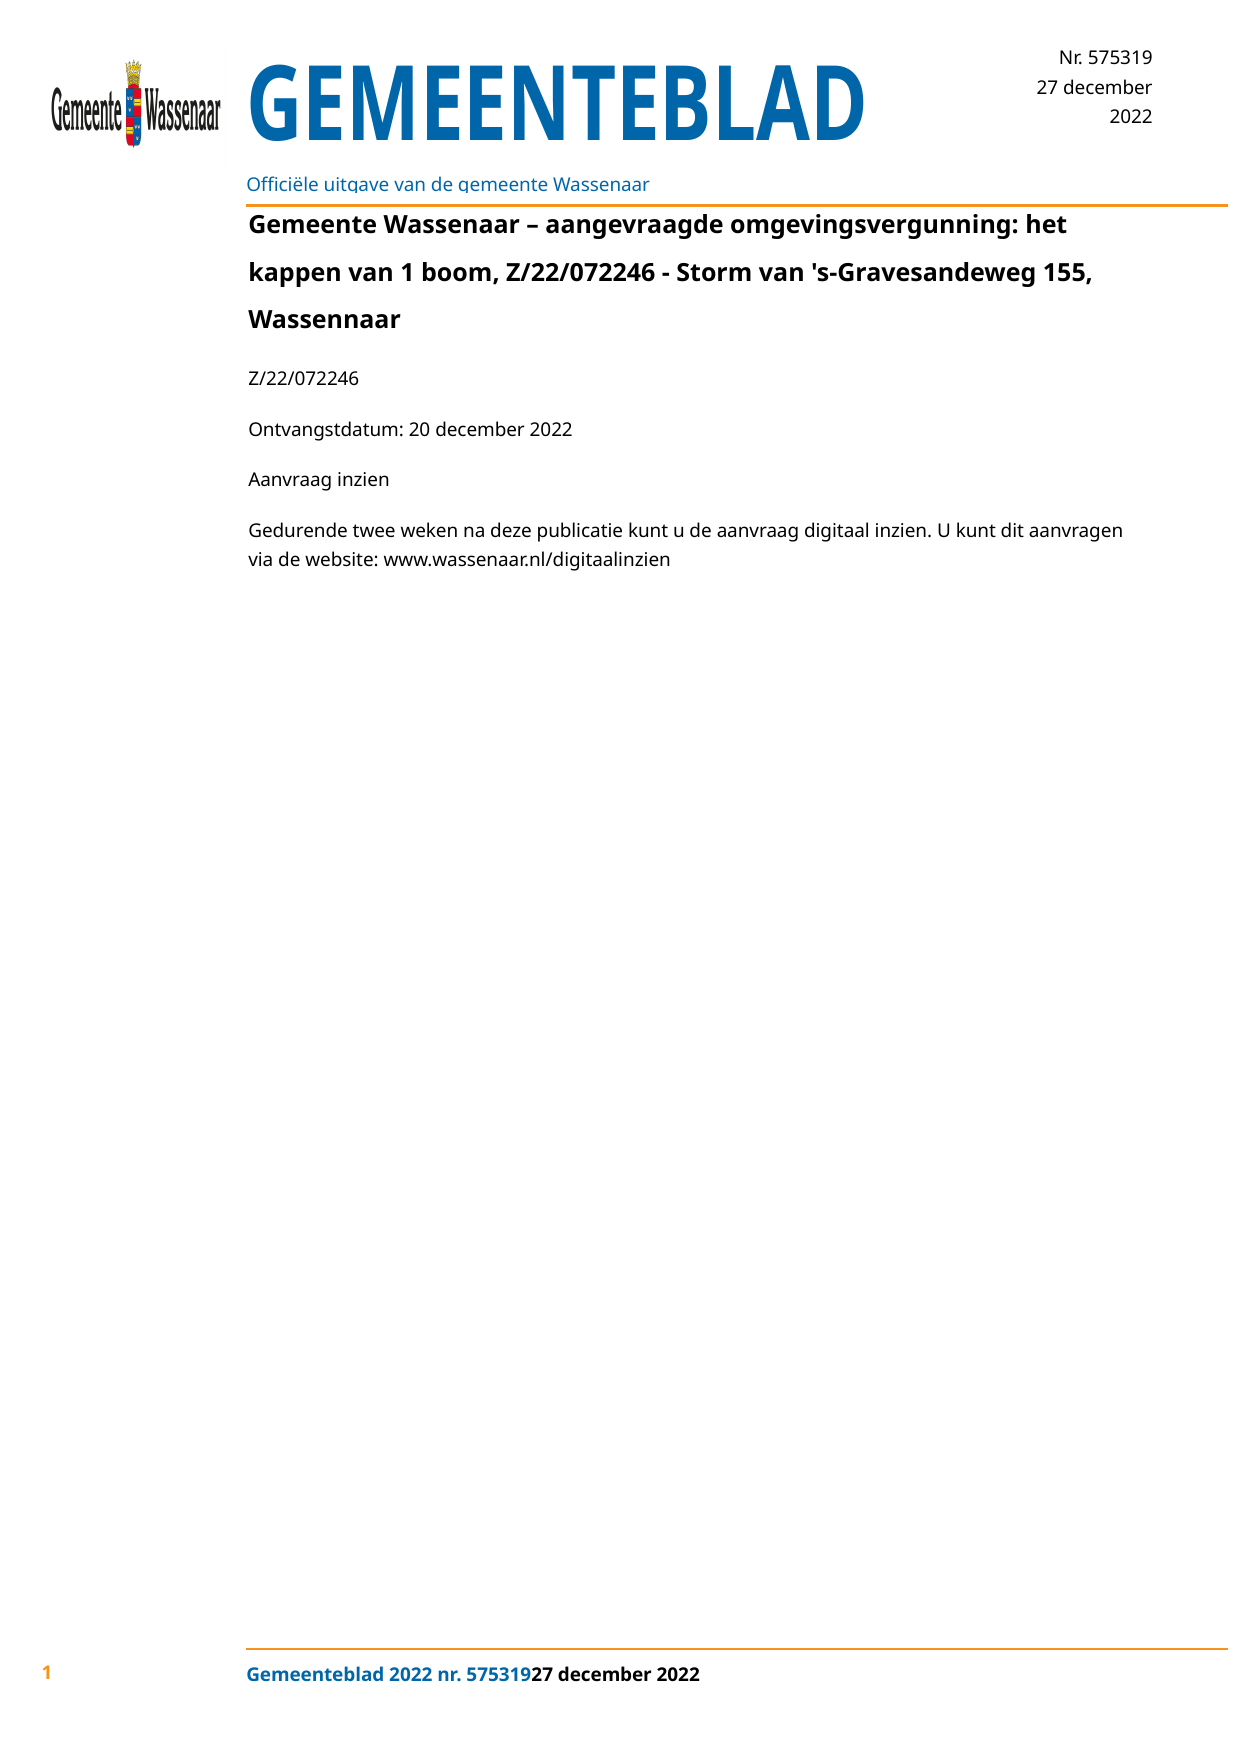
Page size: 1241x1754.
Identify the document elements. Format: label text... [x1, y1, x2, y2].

text Z/22/072246 [248, 366, 1152, 391]
text Aanvraag inzien [248, 466, 1152, 492]
text Ontvangstdatum: 20 december 2022 [248, 416, 1152, 442]
text Gedurende twee weken na deze publicatie kunt u de aanvraag digitaal inzien. U kunt dit aanvragen via de website: www.wassenaar.nl/digitaalinzien [248, 517, 1152, 572]
text Gemeente Wassenaar – aangevraagde omgevingsvergunning: het kappen van 1 boom, Z/22/072246 - Storm van 's-Gravesandeweg 155, Wassennaar [248, 207, 1152, 336]
picture [41, 47, 231, 172]
